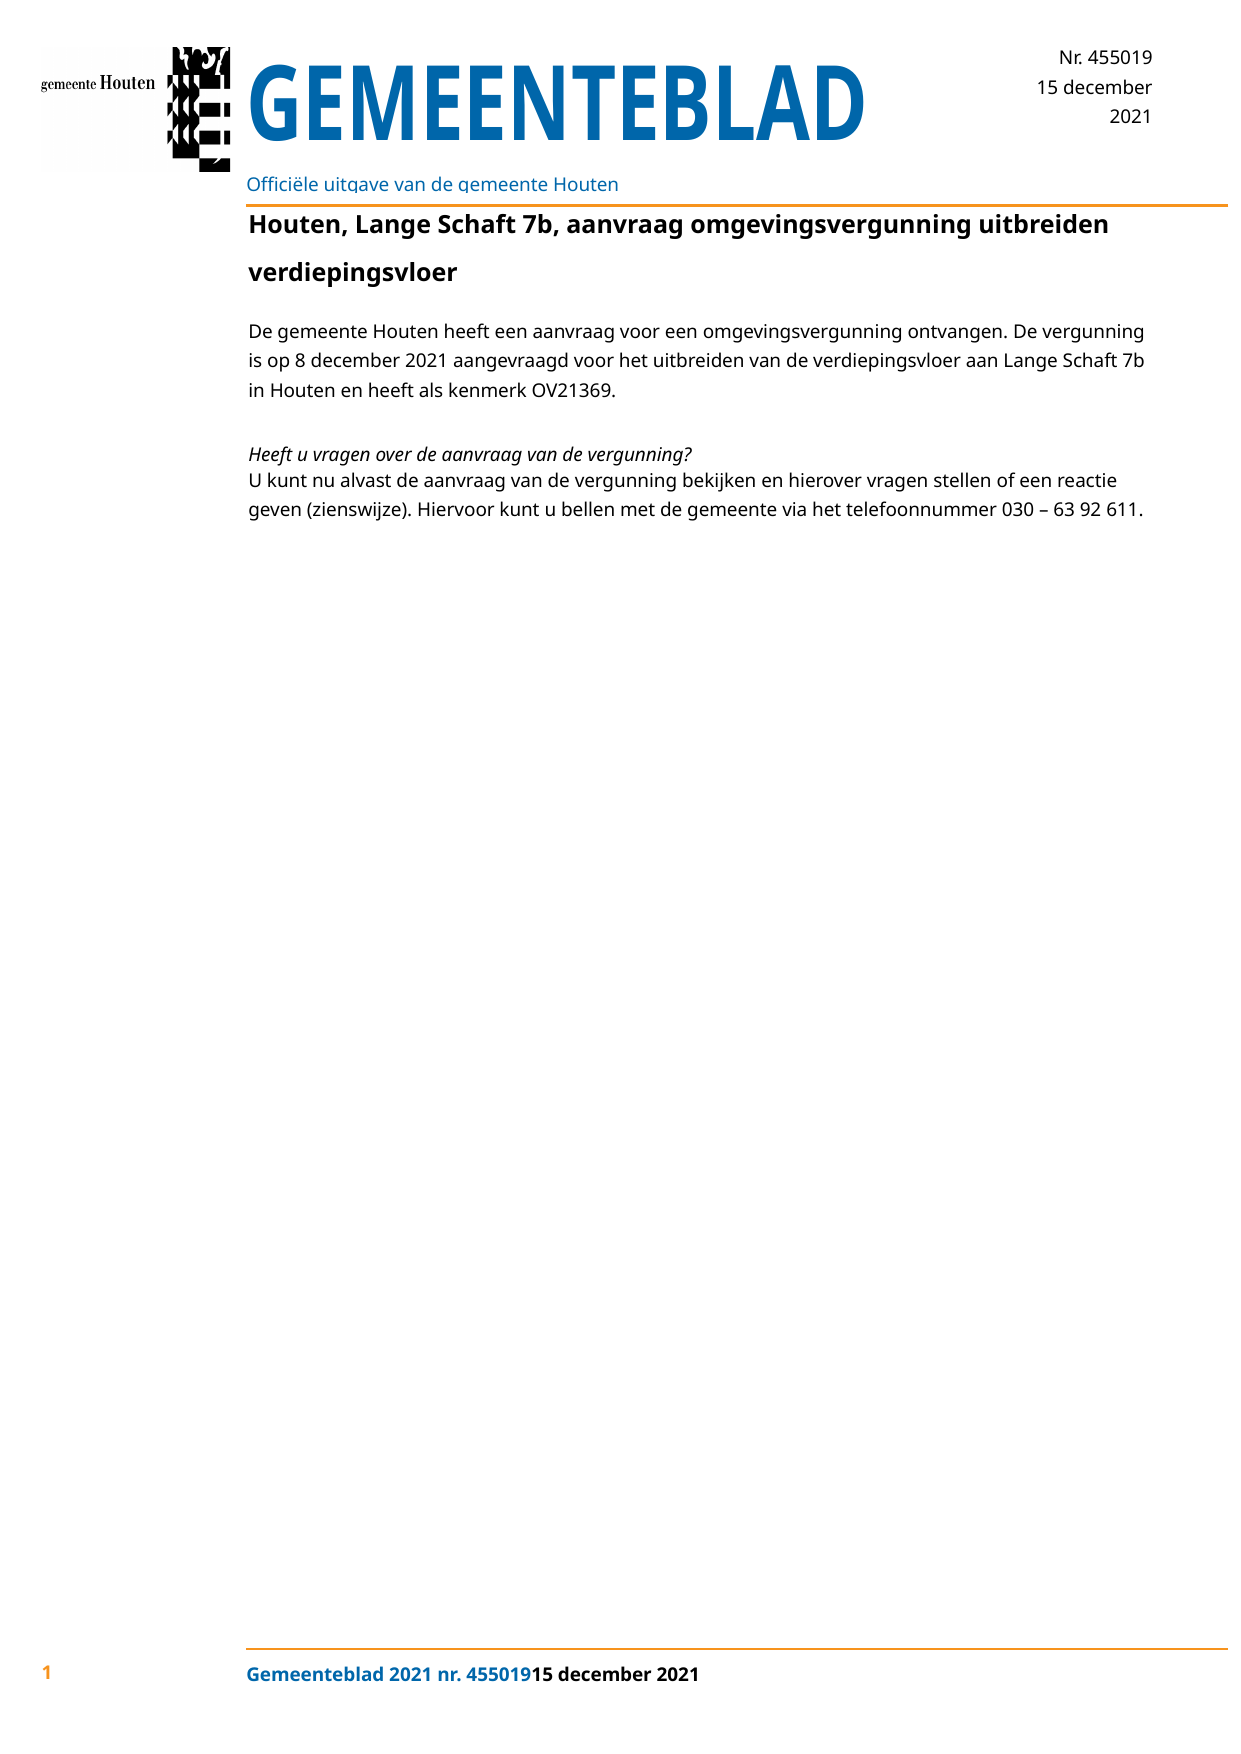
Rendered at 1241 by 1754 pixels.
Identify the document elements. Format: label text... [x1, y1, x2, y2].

text Heeft u vragen over de aanvraag van de vergunning? [248, 441, 1152, 467]
picture [41, 47, 231, 172]
text U kunt nu alvast de aanvraag van de vergunning bekijken en hierover vragen stellen of een reactie geven (zienswijze). Hiervoor kunt u bellen met de gemeente via het telefoonnummer 030 – 63 92 611. [248, 467, 1152, 522]
text De gemeente Houten heeft een aanvraag voor een omgevingsvergunning ontvangen. De vergunning is op 8 december 2021 aangevraagd voor het uitbreiden van de verdiepingsvloer aan Lange Schaft 7b in Houten en heeft als kenmerk OV21369. [248, 318, 1152, 403]
text Houten, Lange Schaft 7b, aanvraag omgevingsvergunning uitbreiden verdiepingsvloer [248, 207, 1152, 288]
